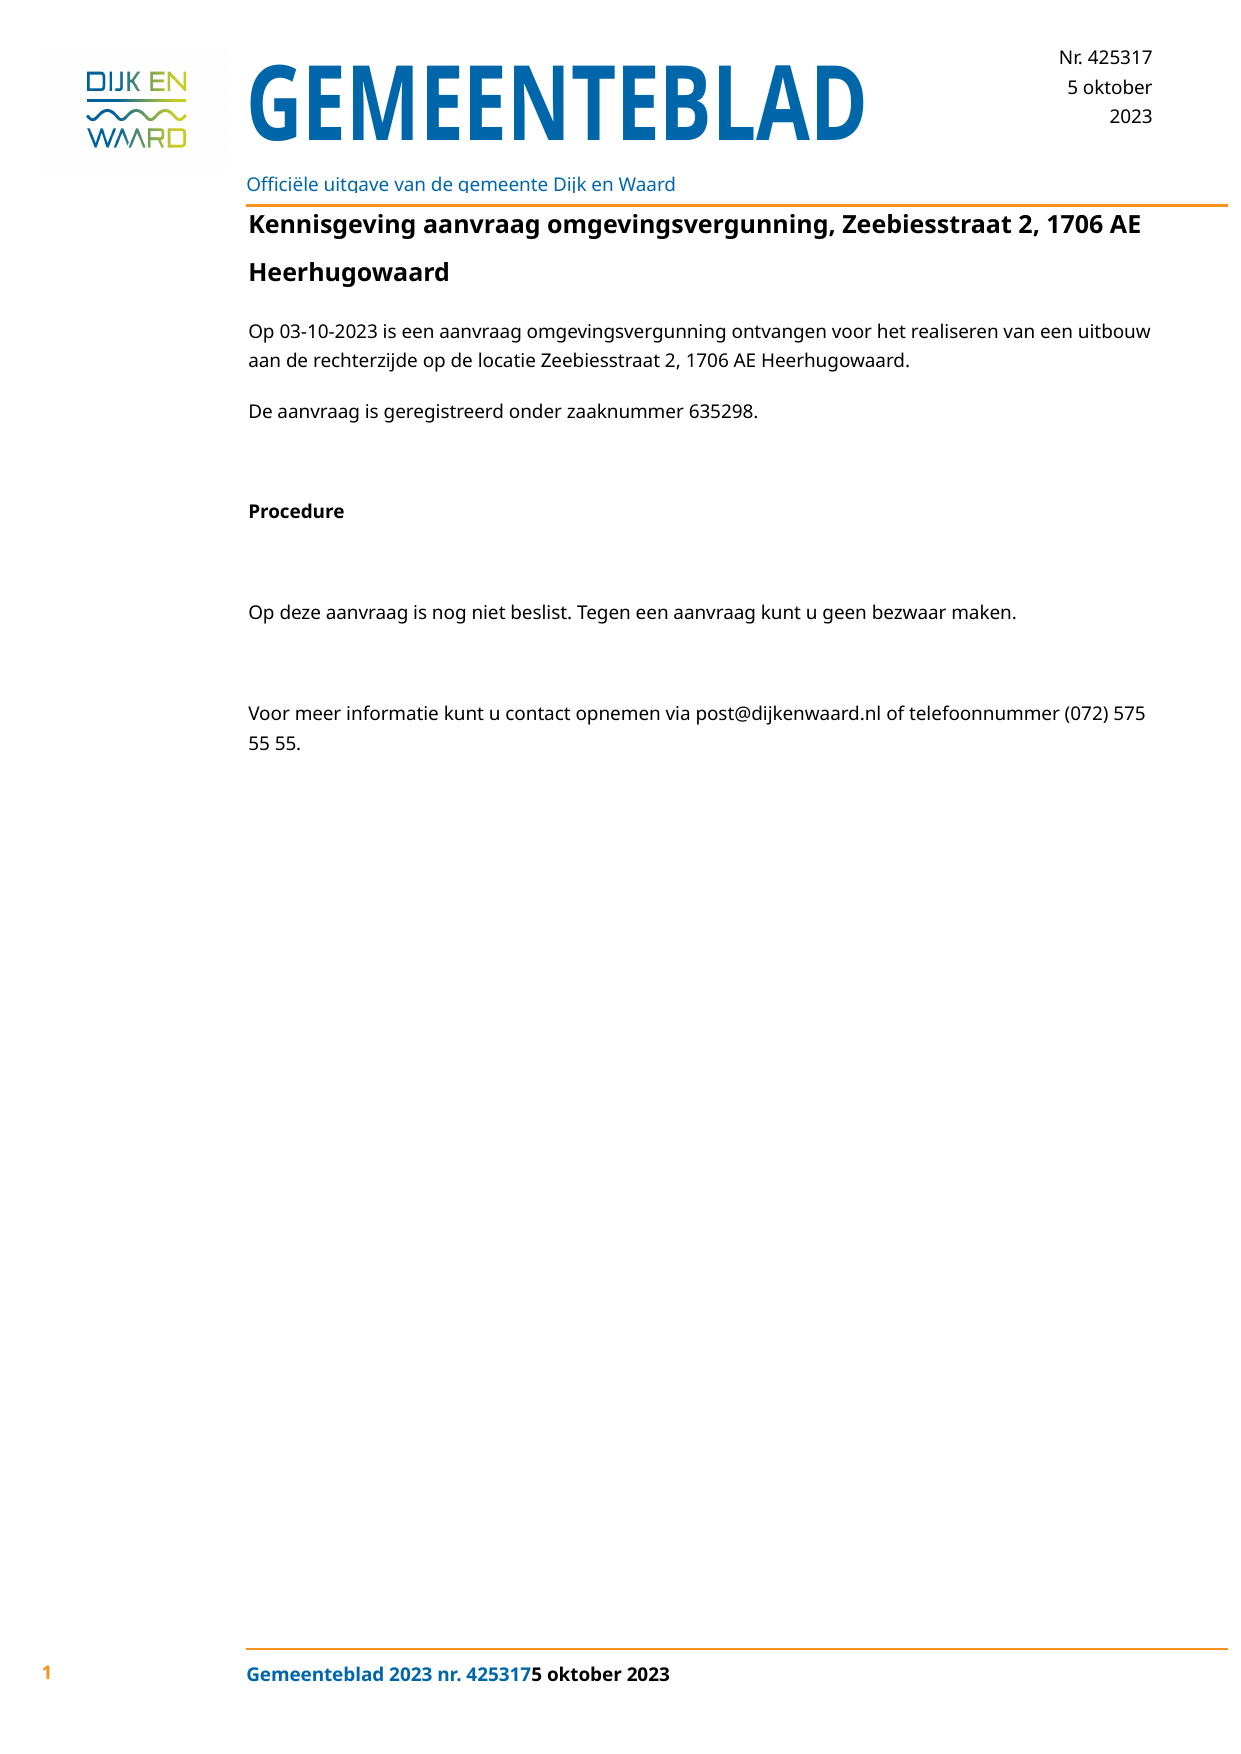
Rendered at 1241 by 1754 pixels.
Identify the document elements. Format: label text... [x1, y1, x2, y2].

picture [41, 47, 231, 172]
text Kennisgeving aanvraag omgevingsvergunning, Zeebiesstraat 2, 1706 AE Heerhugowaard [248, 207, 1152, 288]
text Op 03-10-2023 is een aanvraag omgevingsvergunning ontvangen voor het realiseren van een uitbouw aan de rechterzijde op de locatie Zeebiesstraat 2, 1706 AE Heerhugowaard. [248, 318, 1152, 373]
text Procedure [248, 499, 1152, 524]
text Op deze aanvraag is nog niet beslist. Tegen een aanvraag kunt u geen bezwaar maken. [248, 599, 1152, 625]
text De aanvraag is geregistreerd onder zaaknummer 635298. [248, 398, 1152, 424]
text Voor meer informatie kunt u contact opnemen via post@dijkenwaard.nl of telefoonnummer (072) 575 55 55. [248, 700, 1152, 756]
